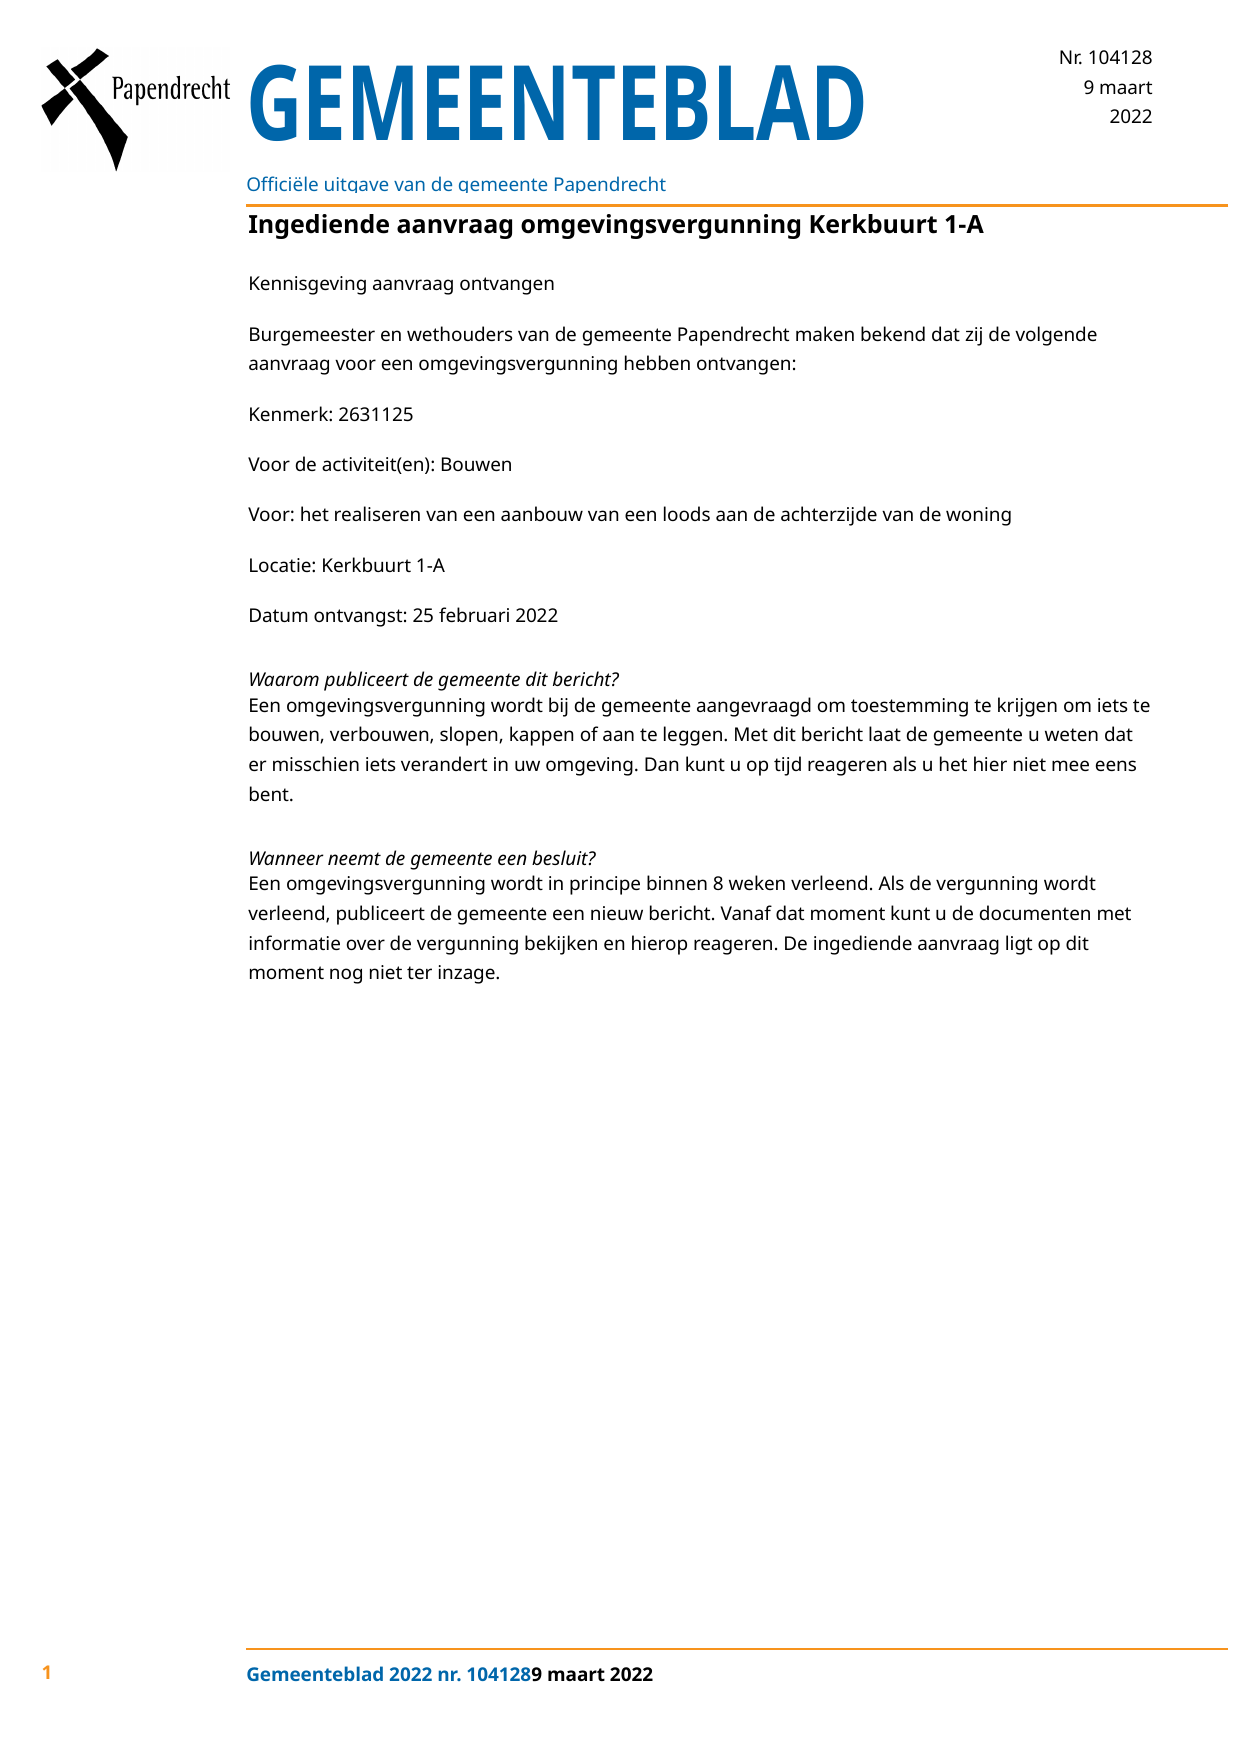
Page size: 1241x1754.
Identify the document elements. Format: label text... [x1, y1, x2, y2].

text Voor: het realiseren van een aanbouw van een loods aan de achterzijde van de woning [248, 502, 1152, 527]
text Burgemeester en wethouders van de gemeente Papendrecht maken bekend dat zij de volgende aanvraag voor een omgevingsvergunning hebben ontvangen: [248, 321, 1152, 376]
text Kenmerk: 2631125 [248, 401, 1152, 426]
text Een omgevingsvergunning wordt bij de gemeente aangevraagd om toestemming te krijgen om iets te bouwen, verbouwen, slopen, kappen of aan te leggen. Met dit bericht laat de gemeente u weten dat er misschien iets verandert in uw omgeving. Dan kunt u op tijd reageren als u het hier niet mee eens bent. [248, 692, 1152, 807]
text Ingediende aanvraag omgevingsvergunning Kerkbuurt 1-A [248, 207, 1152, 241]
picture [41, 47, 231, 172]
text Wanneer neemt de gemeente een besluit? [248, 845, 1152, 871]
text Locatie: Kerkbuurt 1-A [248, 552, 1152, 578]
text Waarom publiceert de gemeente dit bericht? [248, 666, 1152, 692]
text Kennisgeving aanvraag ontvangen [248, 270, 1152, 296]
text Een omgevingsvergunning wordt in principe binnen 8 weken verleend. Als de vergunning wordt verleend, publiceert de gemeente een nieuw bericht. Vanaf dat moment kunt u de documenten met informatie over de vergunning bekijken en hierop reageren. De ingediende aanvraag ligt op dit moment nog niet ter inzage. [248, 871, 1152, 985]
text Datum ontvangst: 25 februari 2022 [248, 602, 1152, 628]
text Voor de activiteit(en): Bouwen [248, 451, 1152, 477]
